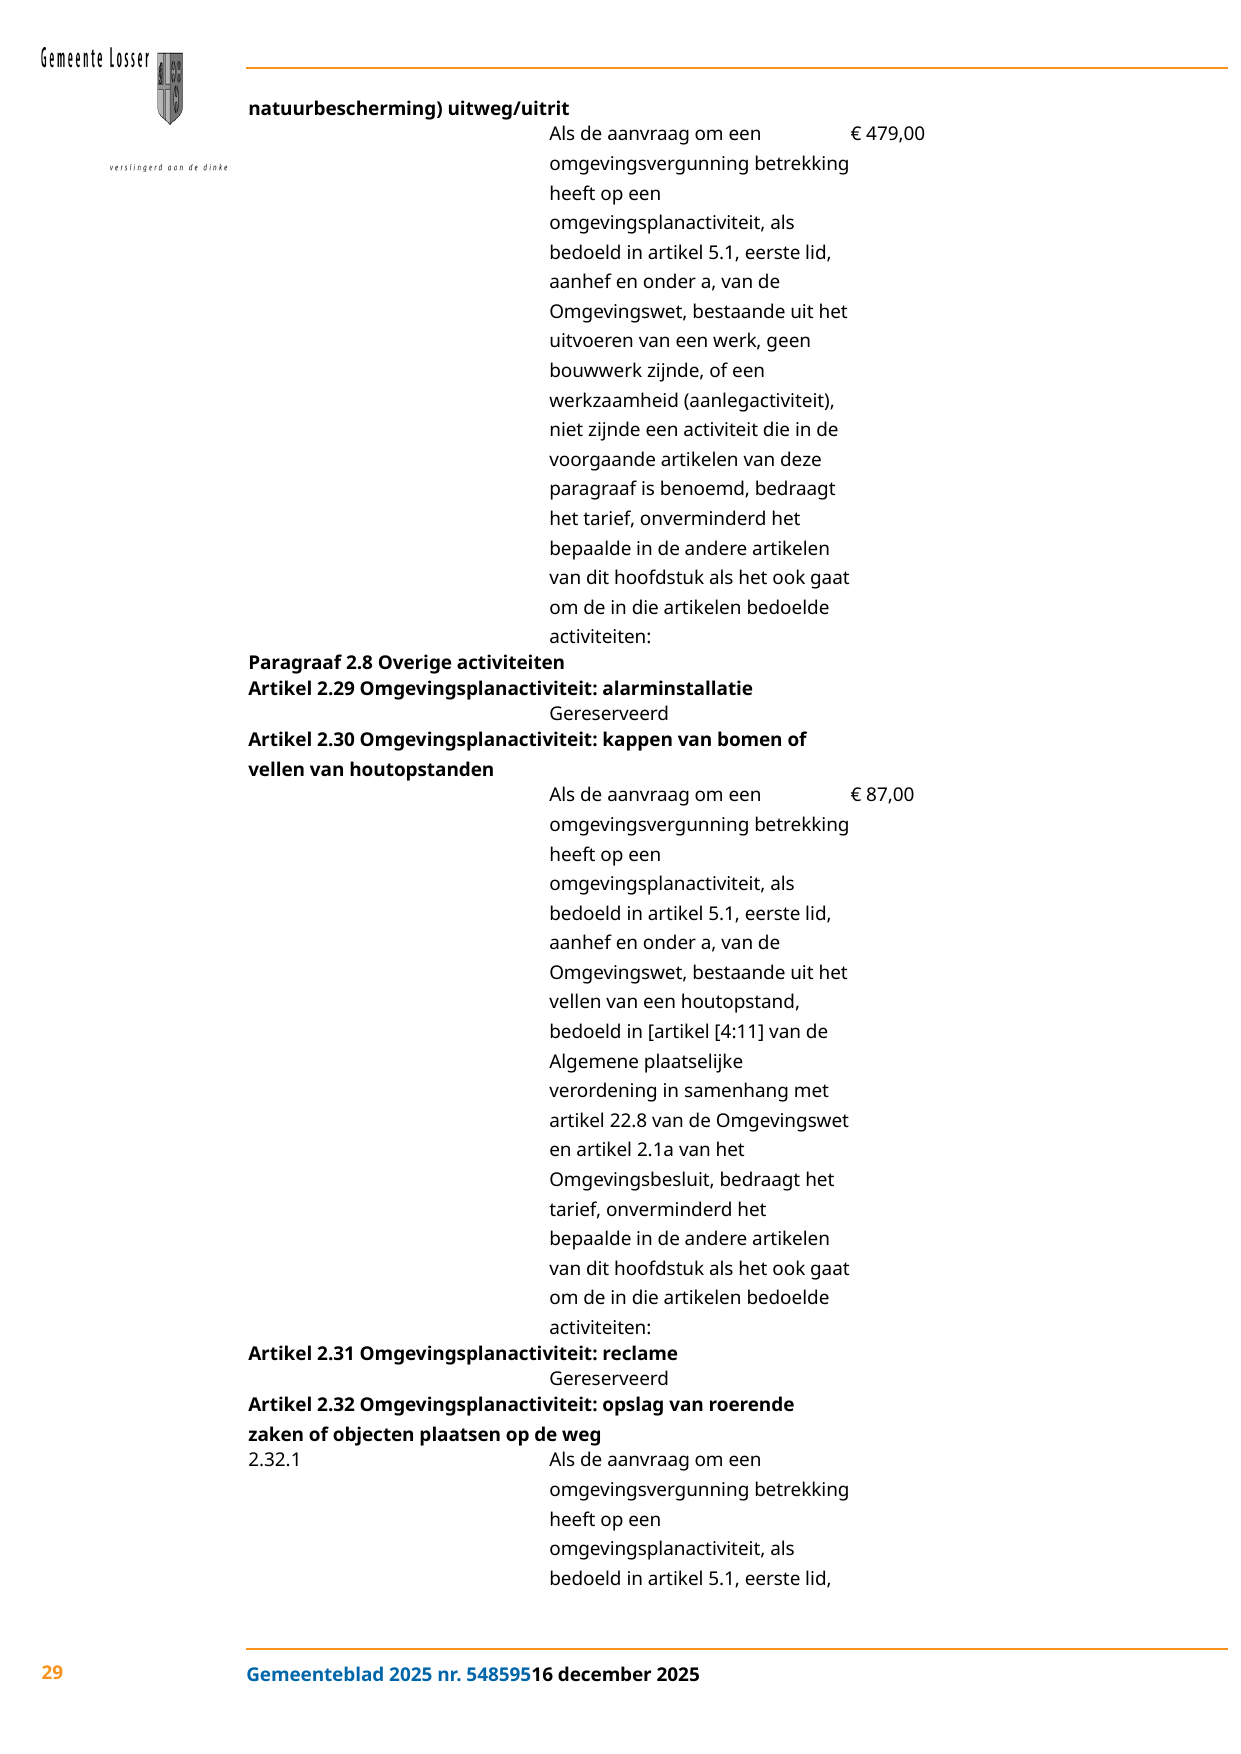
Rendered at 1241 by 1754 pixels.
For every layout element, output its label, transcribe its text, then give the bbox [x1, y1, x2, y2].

table_cell Artikel 2.30 Omgevingsplanactiviteit: kappen van bomen of vellen van houtopstanden [248, 726, 850, 782]
table_cell [850, 1340, 1152, 1366]
table_cell Als de aanvraag om een omgevingsvergunning betrekking heeft op een omgevingsplanactiviteit, als bedoeld in artikel 5.1, eerste lid, aanhef en onder a, van de Omgevingswet, bestaande uit het vellen van een houtopstand, bedoeld in [artikel [4:11] van de Algemene plaatselijke verordening in samenhang met artikel 22.8 van de Omgevingswet en artikel 2.1a van het Omgevingsbesluit, bedraagt het tarief, onverminderd het bepaalde in de andere artikelen van dit hoofdstuk als het ook gaat om de in die artikelen bedoelde activiteiten: [549, 782, 850, 1340]
table_cell [850, 726, 1152, 782]
table_cell Gereserveerd [549, 1366, 850, 1391]
table_cell [850, 1391, 1152, 1447]
table_cell [850, 701, 1152, 726]
table_cell € 479,00 [850, 121, 1152, 649]
table_cell [248, 782, 549, 1340]
table_cell Paragraaf 2.8 Overige activiteiten [248, 649, 850, 675]
table_cell natuurbescherming) uitweg/uitrit [248, 95, 1152, 121]
table_cell [248, 121, 549, 649]
table_cell 2.32.1 [248, 1447, 549, 1591]
table_cell [850, 1366, 1152, 1391]
table_cell [248, 1366, 549, 1391]
table_cell [850, 649, 1152, 675]
table_cell Als de aanvraag om een omgevingsvergunning betrekking heeft op een omgevingsplanactiviteit, als bedoeld in artikel 5.1, eerste lid, aanhef en onder a, van de Omgevingswet, bestaande uit het uitvoeren van een werk, geen bouwwerk zijnde, of een werkzaamheid (aanlegactiviteit), niet zijnde een activiteit die in de voorgaande artikelen van deze paragraaf is benoemd, bedraagt het tarief, onverminderd het bepaalde in de andere artikelen van dit hoofdstuk als het ook gaat om de in die artikelen bedoelde activiteiten: [549, 121, 850, 649]
table_cell [248, 701, 549, 726]
table_cell Artikel 2.29 Omgevingsplanactiviteit: alarminstallatie [248, 675, 850, 701]
table_cell € 87,00 [850, 782, 1152, 1340]
table_cell Gereserveerd [549, 701, 850, 726]
picture [41, 47, 231, 172]
table_cell Artikel 2.31 Omgevingsplanactiviteit: reclame [248, 1340, 850, 1366]
table_cell [850, 675, 1152, 701]
table_cell [850, 1447, 1152, 1591]
table_cell Artikel 2.32 Omgevingsplanactiviteit: opslag van roerende zaken of objecten plaatsen op de weg [248, 1391, 850, 1447]
table_cell Als de aanvraag om een omgevingsvergunning betrekking heeft op een omgevingsplanactiviteit, als bedoeld in artikel 5.1, eerste lid, [549, 1447, 850, 1591]
